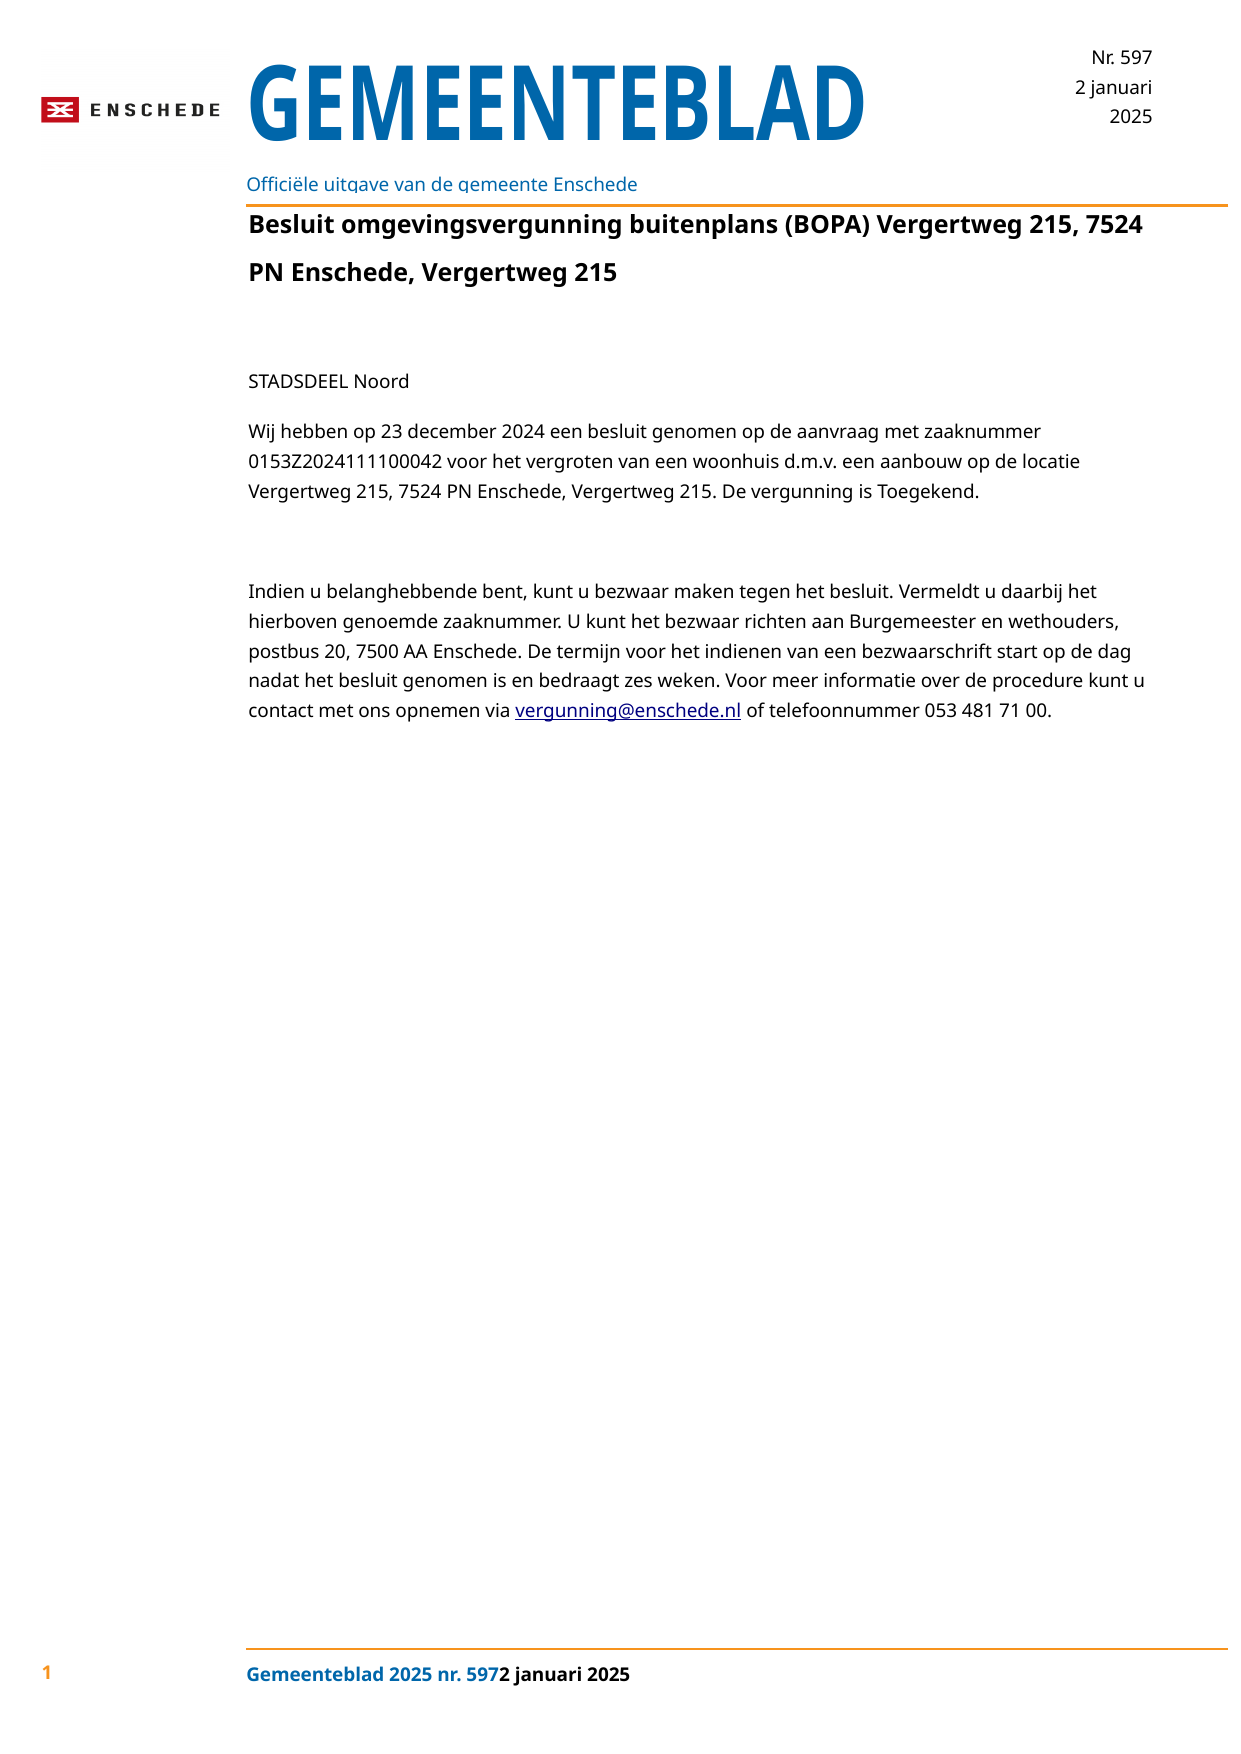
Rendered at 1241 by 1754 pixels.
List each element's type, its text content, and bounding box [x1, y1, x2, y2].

text Indien u belanghebbende bent, kunt u bezwaar maken tegen het besluit. Vermeldt u daarbij het hierboven genoemde zaaknummer. U kunt het bezwaar richten aan Burgemeester en wethouders, postbus 20, 7500 AA Enschede. De termijn voor het indienen van een bezwaarschrift start op de dag nadat het besluit genomen is en bedraagt zes weken. Voor meer informatie over de procedure kunt u contact met ons opnemen via vergunning@enschede.nl of telefoonnummer 053 481 71 00. [248, 579, 1152, 723]
text Besluit omgevingsvergunning buitenplans (BOPA) Vergertweg 215, 7524 PN Enschede, Vergertweg 215 [248, 207, 1152, 288]
text STADSDEEL Noord [248, 368, 1152, 394]
text Wij hebben op 23 december 2024 een besluit genomen op de aanvraag met zaaknummer 0153Z2024111100042 voor het vergroten van een woonhuis d.m.v. een aanbouw op de locatie Vergertweg 215, 7524 PN Enschede, Vergertweg 215. De vergunning is Toegekend. [248, 419, 1152, 504]
picture [41, 47, 231, 172]
